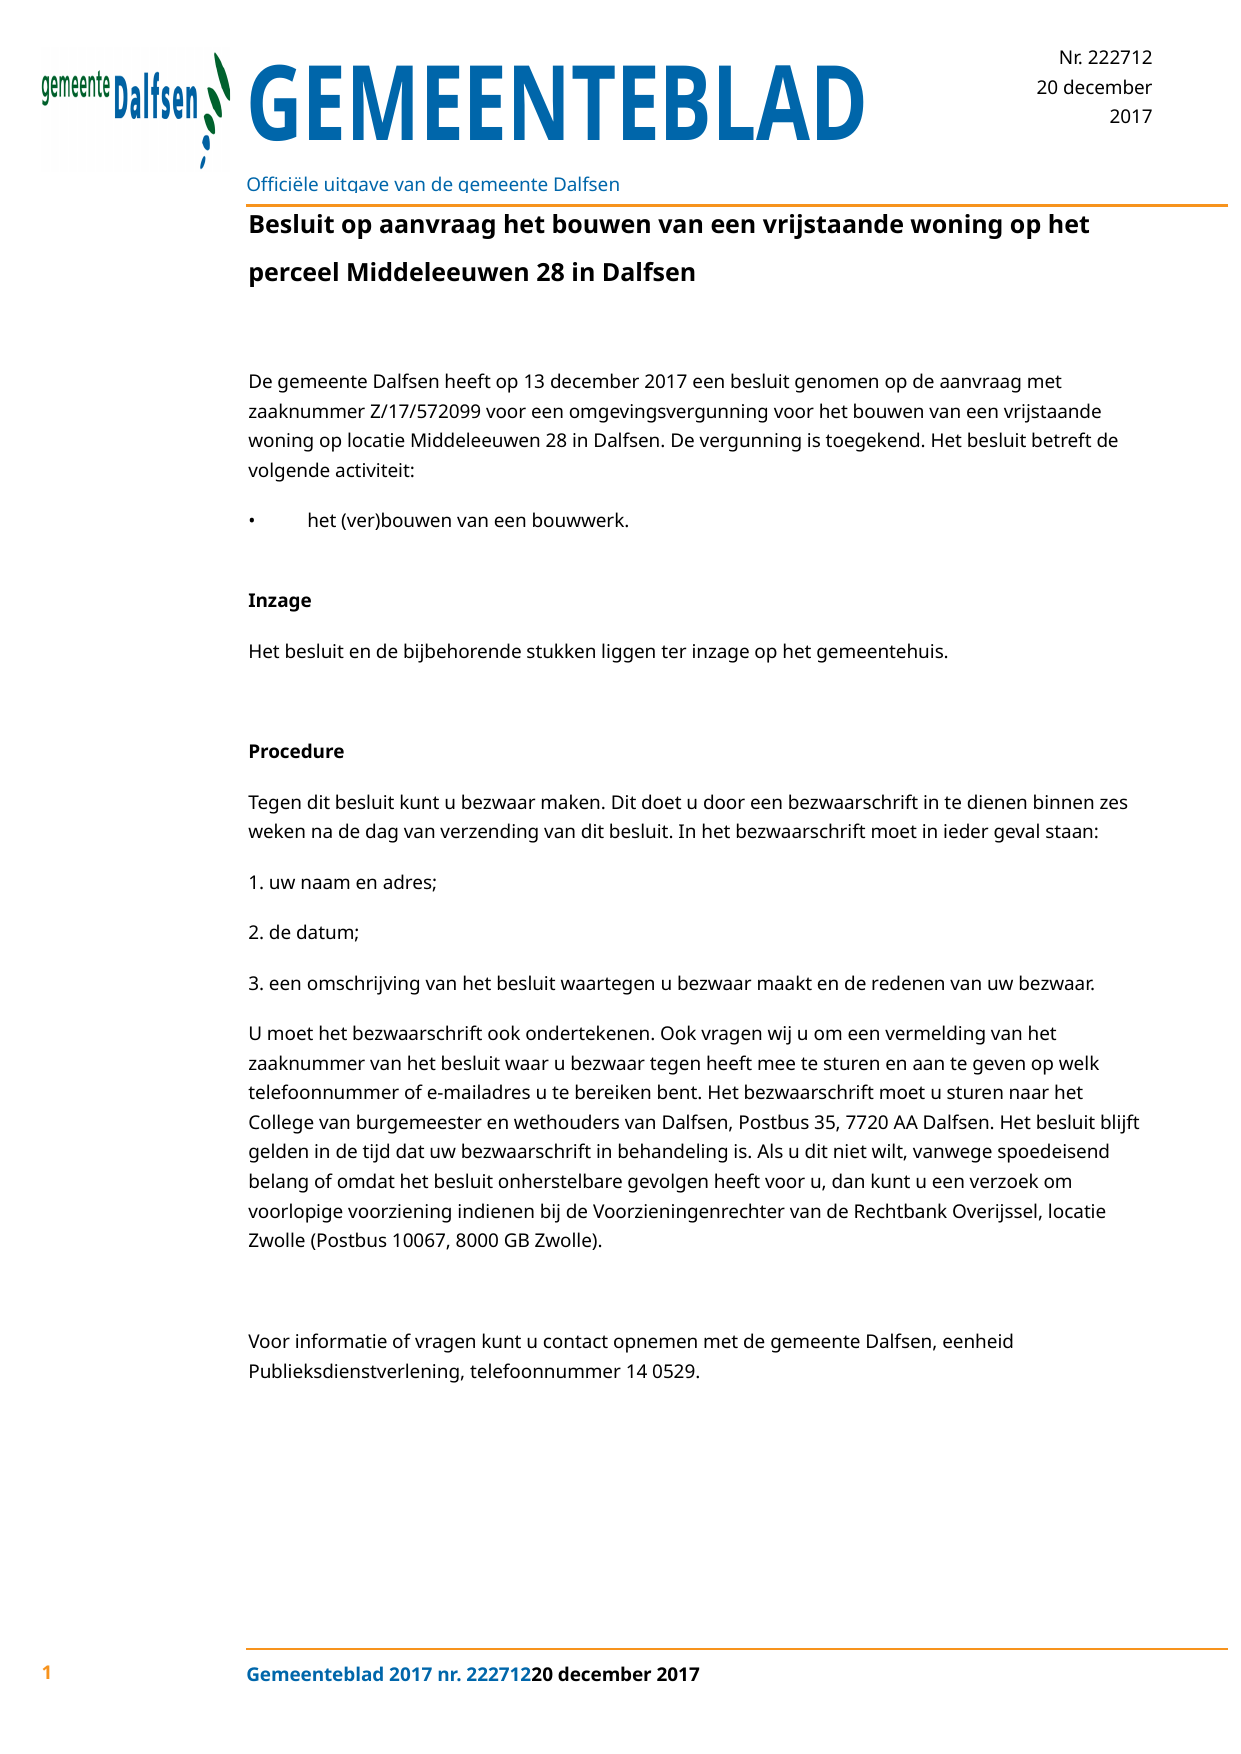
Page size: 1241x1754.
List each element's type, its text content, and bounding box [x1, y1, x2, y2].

list het (ver)bouwen van een bouwwerk. [248, 507, 1152, 533]
text 1. uw naam en adres; [248, 869, 1152, 895]
text Tegen dit besluit kunt u bezwaar maken. Dit doet u door een bezwaarschrift in te dienen binnen zes weken na de dag van verzending van dit besluit. In het bezwaarschrift moet in ieder geval staan: [248, 789, 1152, 844]
text De gemeente Dalfsen heeft op 13 december 2017 een besluit genomen op de aanvraag met zaaknummer Z/17/572099 voor een omgevingsvergunning voor het bouwen van een vrijstaande woning op locatie Middeleeuwen 28 in Dalfsen. De vergunning is toegekend. Het besluit betreft de volgende activiteit: [248, 368, 1152, 483]
text 2. de datum; [248, 919, 1152, 945]
text Procedure [248, 739, 1152, 764]
text Inzage [248, 587, 1152, 613]
picture [41, 47, 231, 172]
text U moet het bezwaarschrift ook ondertekenen. Ook vragen wij u om een vermelding van het zaaknummer van het besluit waar u bezwaar tegen heeft mee te sturen en aan te geven op welk telefoonnummer of e-mailadres u te bereiken bent. Het bezwaarschrift moet u sturen naar het College van burgemeester en wethouders van Dalfsen, Postbus 35, 7720 AA Dalfsen. Het besluit blijft gelden in de tijd dat uw bezwaarschrift in behandeling is. Als u dit niet wilt, vanwege spoedeisend belang of omdat het besluit onherstelbare gevolgen heeft voor u, dan kunt u een verzoek om voorlopige voorziening indienen bij de Voorzieningenrechter van de Rechtbank Overijssel, locatie Zwolle (Postbus 10067, 8000 GB Zwolle). [248, 1020, 1152, 1253]
text Besluit op aanvraag het bouwen van een vrijstaande woning op het perceel Middeleeuwen 28 in Dalfsen [248, 207, 1152, 288]
text Voor informatie of vragen kunt u contact opnemen met de gemeente Dalfsen, eenheid Publieksdienstverlening, telefoonnummer 14 0529. [248, 1328, 1152, 1384]
text 3. een omschrijving van het besluit waartegen u bezwaar maakt en de redenen van uw bezwaar. [248, 970, 1152, 996]
text Het besluit en de bijbehorende stukken liggen ter inzage op het gemeentehuis. [248, 638, 1152, 664]
